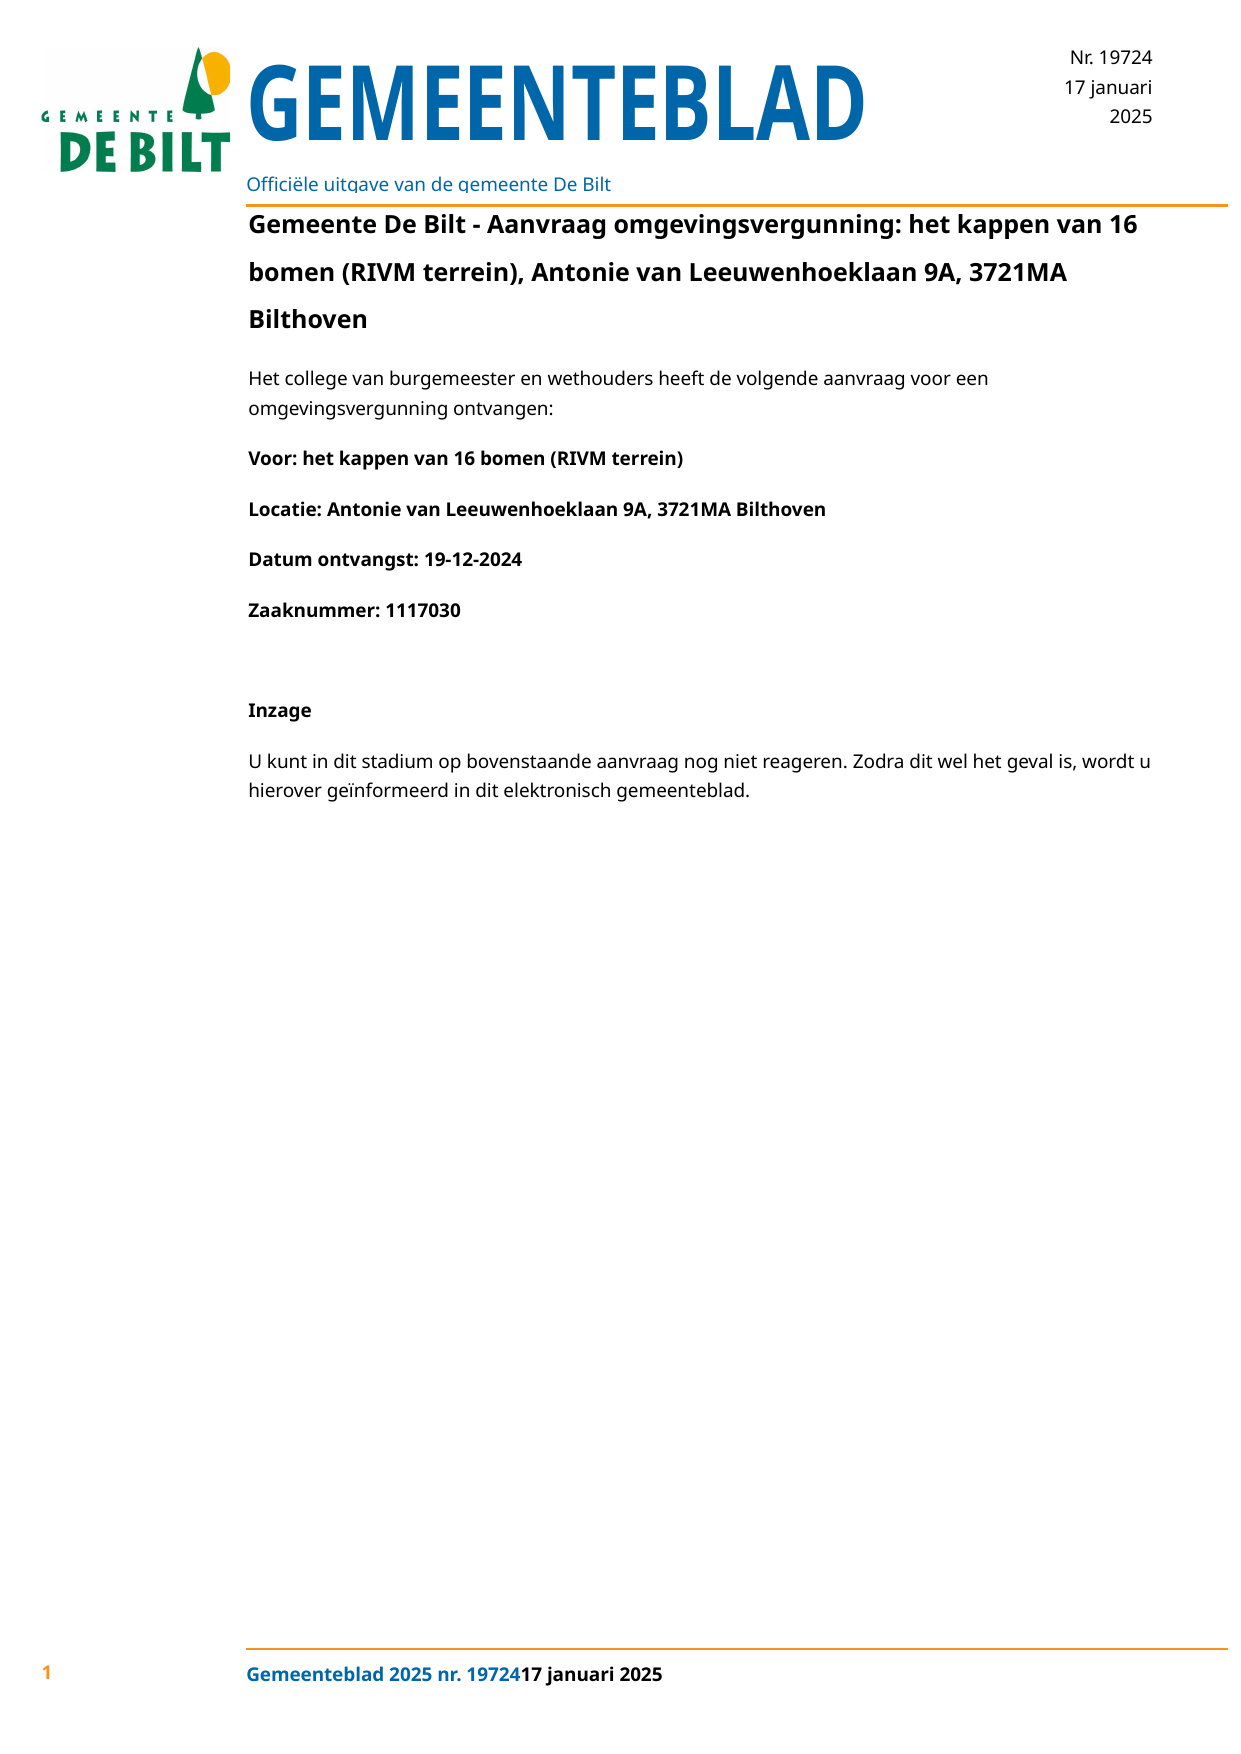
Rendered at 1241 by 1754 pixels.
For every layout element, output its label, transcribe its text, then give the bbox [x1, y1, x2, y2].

text Het college van burgemeester en wethouders heeft de volgende aanvraag voor een omgevingsvergunning ontvangen: [248, 366, 1152, 421]
text Gemeente De Bilt - Aanvraag omgevingsvergunning: het kappen van 16 bomen (RIVM terrein), Antonie van Leeuwenhoeklaan 9A, 3721MA Bilthoven [248, 207, 1152, 336]
text Inzage [248, 698, 1152, 723]
text Datum ontvangst: 19-12-2024 [248, 546, 1152, 572]
text Locatie: Antonie van Leeuwenhoeklaan 9A, 3721MA Bilthoven [248, 496, 1152, 522]
picture [41, 47, 231, 172]
text U kunt in dit stadium op bovenstaande aanvraag nog niet reageren. Zodra dit wel het geval is, wordt u hierover geïnformeerd in dit elektronisch gemeenteblad. [248, 748, 1152, 803]
text Voor: het kappen van 16 bomen (RIVM terrein) [248, 446, 1152, 471]
text Zaaknummer: 1117030 [248, 597, 1152, 622]
